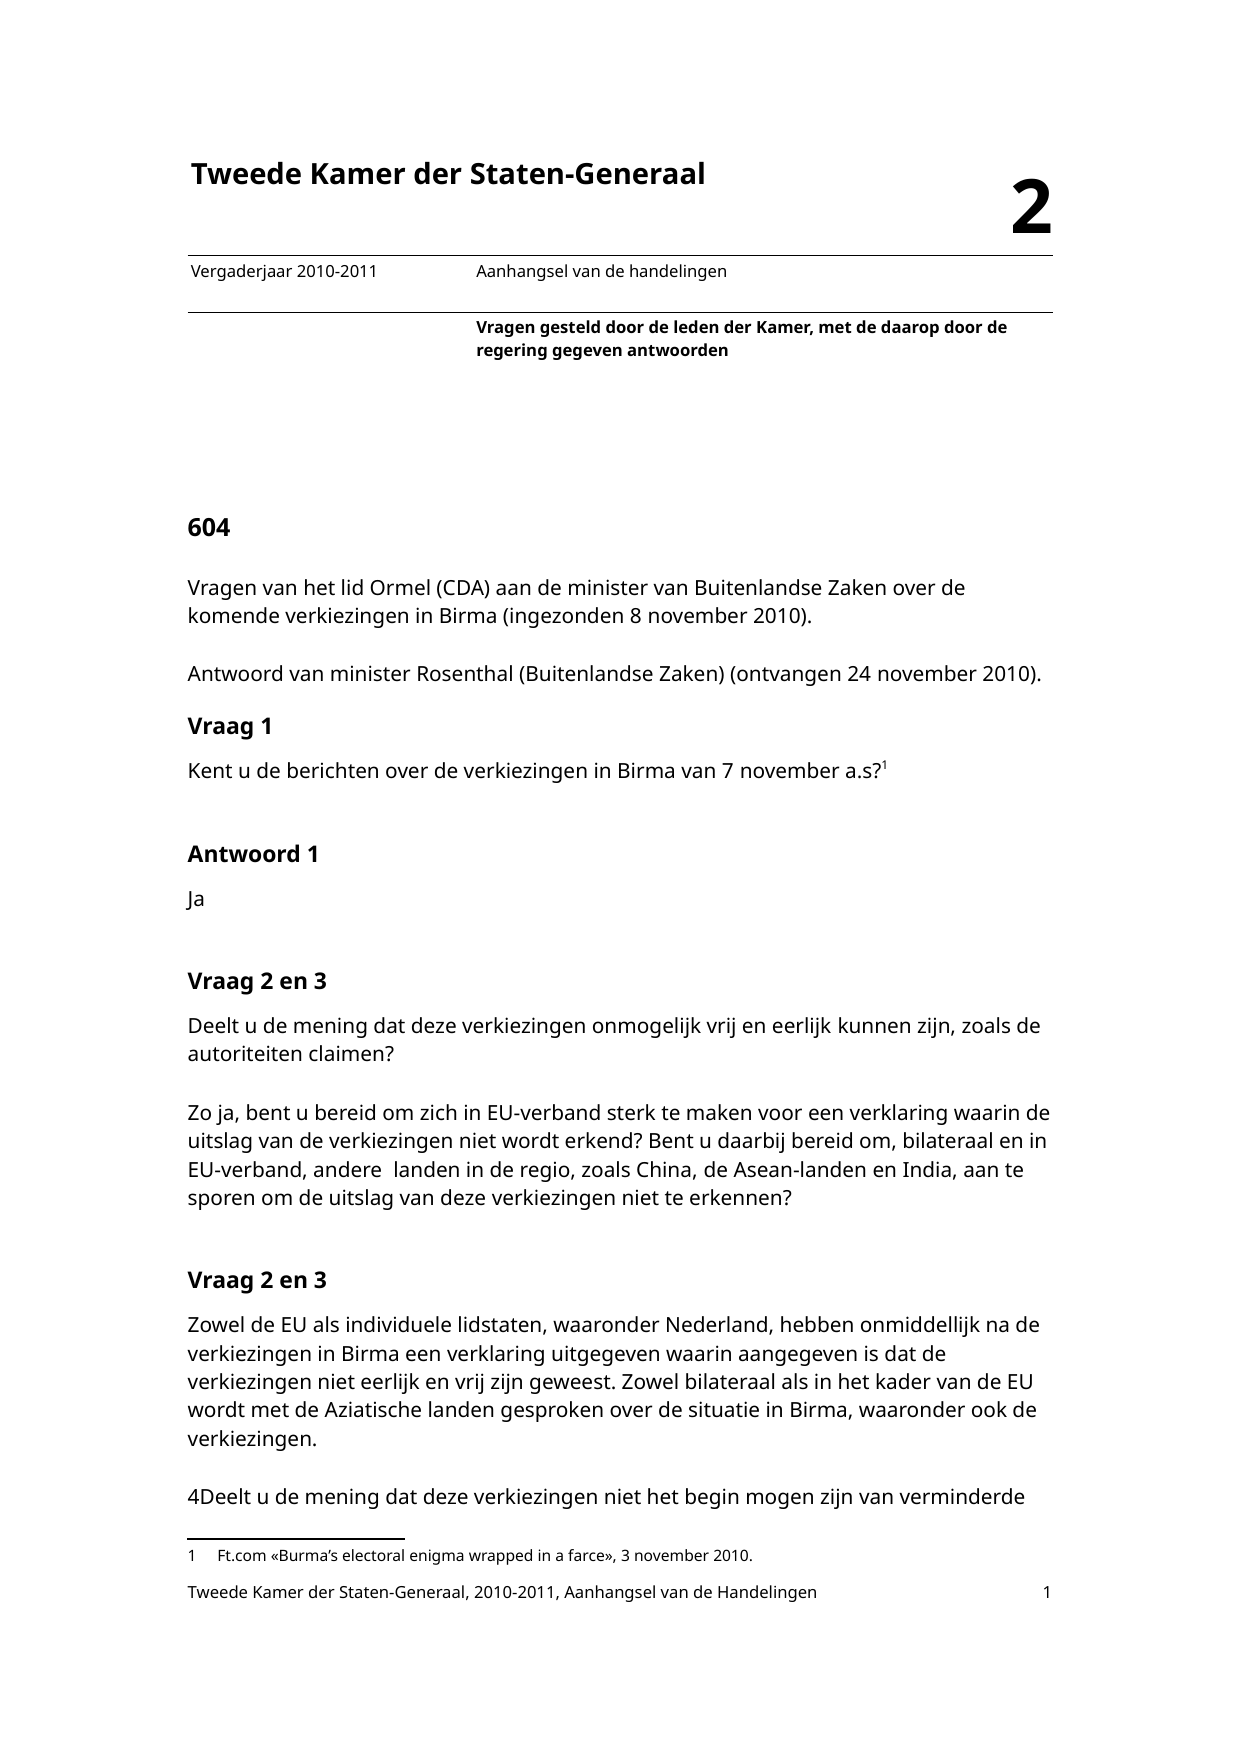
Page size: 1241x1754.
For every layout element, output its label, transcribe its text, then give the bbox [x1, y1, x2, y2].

text Zo ja, bent u bereid om zich in EU-verband sterk te maken voor een verklaring waarin de uitslag van de verkiezingen niet wordt erkend? Bent u daarbij bereid om, bilateraal en in EU-verband, andere landen in de regio, zoals China, de Asean-landen en India, aan te sporen om de uitslag van deze verkiezingen niet te erkennen? [187, 1098, 1053, 1212]
table_cell Aanhangsel van de handelingen [473, 256, 1053, 312]
text Vragen van het lid Ormel (CDA) aan de minister van Buitenlandse Zaken over de komende verkiezingen in Birma (ingezonden 8 november 2010). [187, 573, 1053, 630]
text Deelt u de mening dat deze verkiezingen onmogelijk vrij en eerlijk kunnen zijn, zoals de autoriteiten claimen? [187, 1011, 1053, 1068]
text Kent u de berichten over de verkiezingen in Birma van 7 november a.s? [187, 757, 1053, 785]
text 4Deelt u de mening dat deze verkiezingen niet het begin mogen zijn van verminderde [187, 1482, 1053, 1511]
subtitle Vraag 1 [187, 710, 1053, 742]
text Ja [187, 884, 1053, 912]
text Antwoord van minister Rosenthal (Buitenlandse Zaken) (ontvangen 24 november 2010). [187, 659, 1053, 688]
text 604 [187, 509, 1053, 543]
table_cell [188, 313, 473, 361]
subtitle Vraag 2 en 3 [187, 965, 1053, 996]
table_header 2 [880, 150, 1053, 255]
subtitle Vraag 2 en 3 [187, 1264, 1053, 1295]
table_cell Vragen gesteld door de leden der Kamer, met de daarop door de regering gegeven antwoorden [473, 313, 1053, 361]
table_cell Vergaderjaar 2010-2011 [188, 256, 473, 312]
table_header Tweede Kamer der Staten-Generaal [188, 150, 879, 255]
text Ft.com «Burma’s electoral enigma wrapped in a farce», 3 november 2010. [187, 1538, 1053, 1566]
subtitle Antwoord 1 [187, 837, 1053, 869]
text Zowel de EU als individuele lidstaten, waaronder Nederland, hebben onmiddellijk na de verkiezingen in Birma een verklaring uitgegeven waarin aangegeven is dat de verkiezingen niet eerlijk en vrij zijn geweest. Zowel bilateraal als in het kader van de EU wordt met de Aziatische landen gesproken over de situatie in Birma, waaronder ook de verkiezingen. [187, 1310, 1053, 1452]
